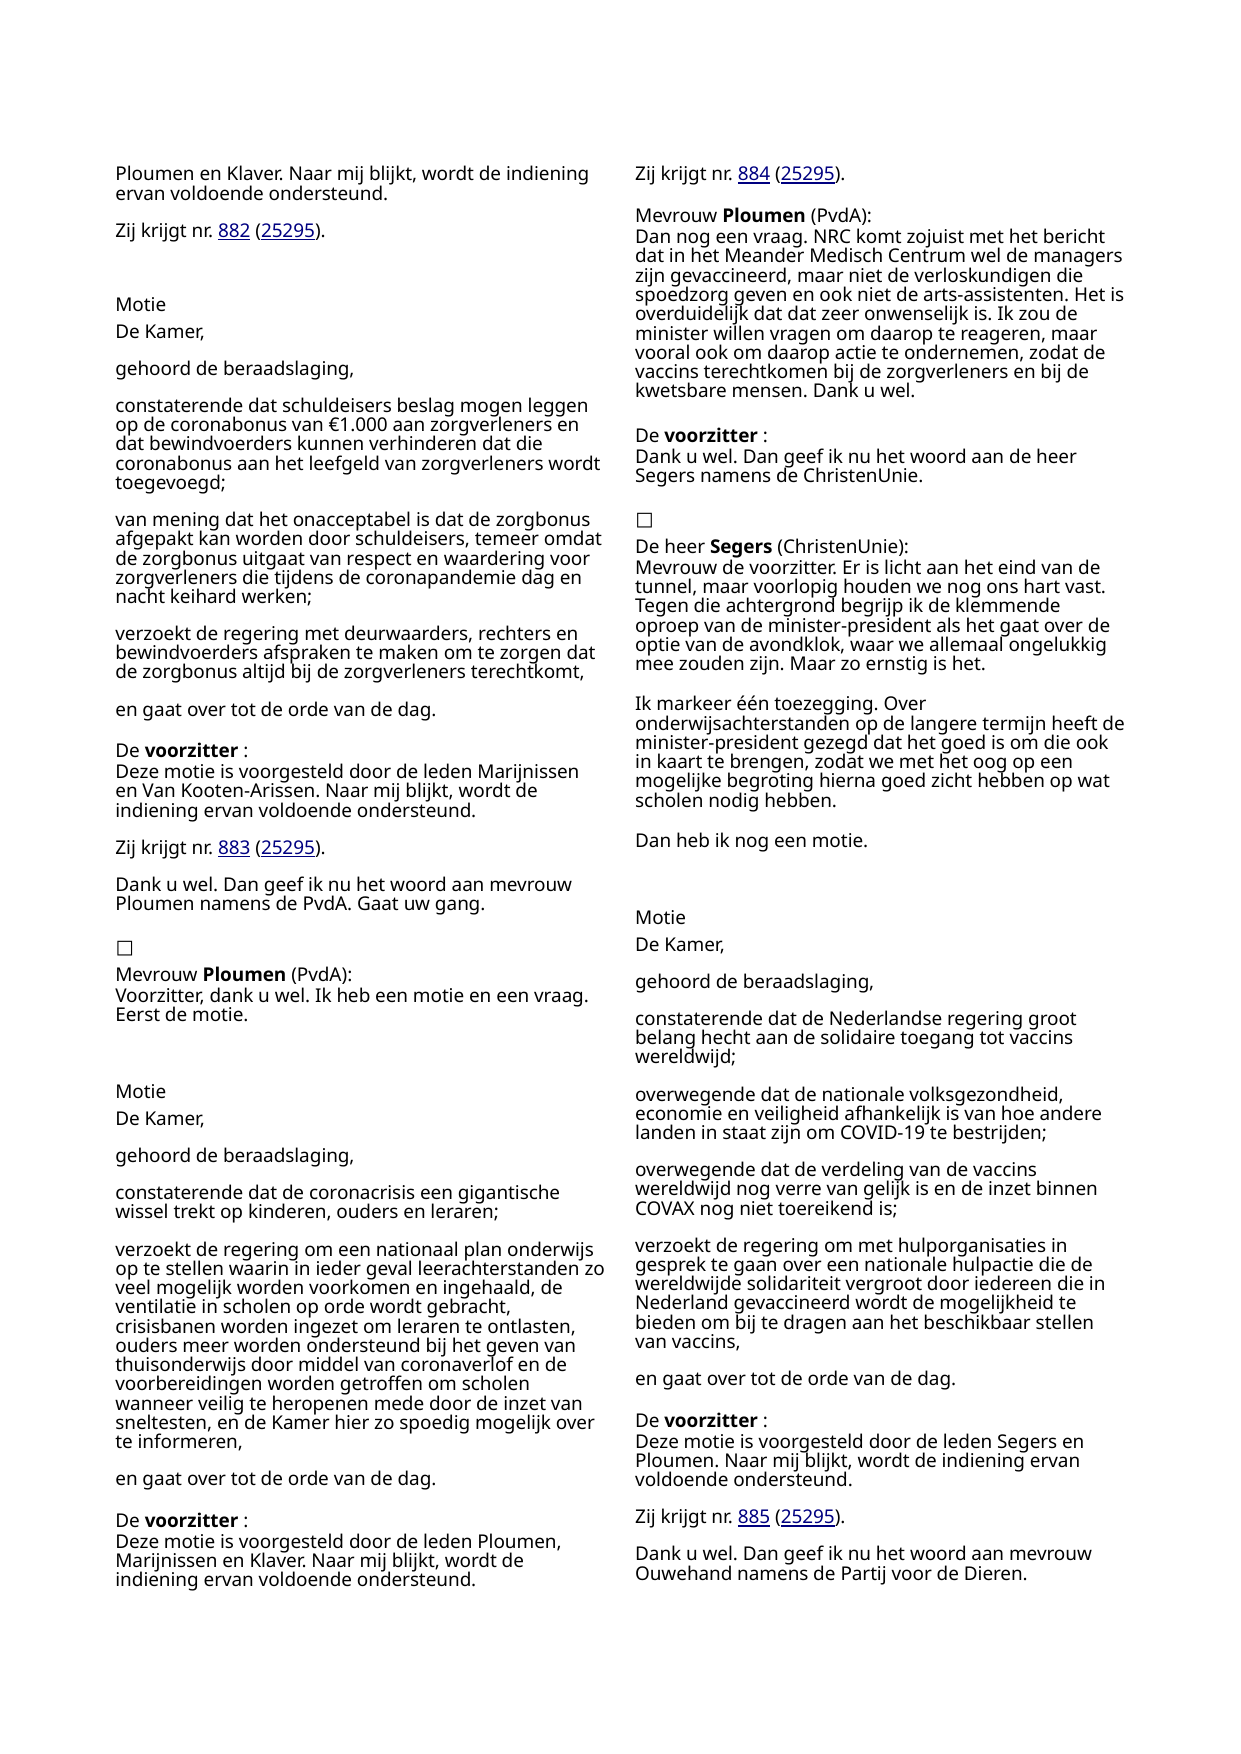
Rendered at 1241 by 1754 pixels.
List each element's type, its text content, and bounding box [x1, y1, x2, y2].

text en gaat over tot de orde van de dag. [115, 1470, 605, 1489]
text en gaat over tot de orde van de dag. [115, 701, 605, 720]
text verzoekt de regering om een nationaal plan onderwijs op te stellen waarin in ieder geval leerachterstanden zo veel mogelijk worden voorkomen en ingehaald, de ventilatie in scholen op orde wordt gebracht, crisisbanen worden ingezet om leraren te ontlasten, ouders meer worden ondersteund bij het geven van thuisonderwijs door middel van coronaverlof en de voorbereidingen worden getroffen om scholen wanneer veilig te heropenen mede door de inzet van sneltesten, en de Kamer hier zo spoedig mogelijk over te informeren, [115, 1241, 605, 1452]
text en gaat over tot de orde van de dag. [635, 1370, 1125, 1389]
text verzoekt de regering om met hulporganisaties in gesprek te gaan over een nationale hulpactie die de wereldwijde solidariteit vergroot door iedereen die in Nederland gevaccineerd wordt de mogelijkheid te bieden om bij te dragen aan het beschikbaar stellen van vaccins, [635, 1237, 1125, 1352]
text De Kamer, [115, 323, 605, 342]
text Zij krijgt nr. 882 (25295). [115, 222, 605, 241]
text overwegende dat de verdeling van de vaccins wereldwijd nog verre van gelijk is en de inzet binnen COVAX nog niet toereikend is; [635, 1161, 1125, 1219]
text Deze motie is voorgesteld door de leden Ploumen, Marijnissen en Klaver. Naar mij blijkt, wordt de indiening ervan voldoende ondersteund. [115, 1533, 605, 1591]
text constaterende dat de Nederlandse regering groot belang hecht aan de solidaire toegang tot vaccins wereldwijd; [635, 1010, 1125, 1068]
text Zij krijgt nr. 884 (25295). [635, 165, 1125, 184]
text Dank u wel. Dan geef ik nu het woord aan mevrouw Ploumen namens de PvdA. Gaat uw gang. [115, 876, 605, 914]
text Motie [115, 291, 605, 317]
text De Kamer, [635, 936, 1125, 955]
text Voorzitter, dank u wel. Ik heb een motie en een vraag. Eerst de motie. [115, 987, 605, 1025]
text De heer Segers (ChristenUnie): [635, 533, 1125, 559]
text gehoord de beraadslaging, [115, 360, 605, 379]
text De Kamer, [115, 1110, 605, 1129]
text Zij krijgt nr. 883 (25295). [115, 839, 605, 858]
text gehoord de beraadslaging, [115, 1147, 605, 1167]
text Ploumen en Klaver. Naar mij blijkt, wordt de indiening ervan voldoende ondersteund. [115, 165, 605, 204]
text De voorzitter : [115, 1507, 605, 1533]
text Dank u wel. Dan geef ik nu het woord aan mevrouw Ouwehand namens de Partij voor de Dieren. [635, 1545, 1125, 1584]
text verzoekt de regering met deurwaarders, rechters en bewindvoerders afspraken te maken om te zorgen dat de zorgbonus altijd bij de zorgverleners terechtkomt, [115, 625, 605, 683]
text Mevrouw Ploumen (PvdA): [115, 961, 605, 987]
text Motie [635, 904, 1125, 930]
text ⬜ [635, 507, 1125, 533]
text De voorzitter : [635, 1407, 1125, 1433]
text overwegende dat de nationale volksgezondheid, economie en veiligheid afhankelijk is van hoe andere landen in staat zijn om COVID-19 te bestrijden; [635, 1086, 1125, 1143]
text van mening dat het onacceptabel is dat de zorgbonus afgepakt kan worden door schuldeisers, temeer omdat de zorgbonus uitgaat van respect en waardering voor zorgverleners die tijdens de coronapandemie dag en nacht keihard werken; [115, 511, 605, 607]
text Deze motie is voorgesteld door de leden Marijnissen en Van Kooten-Arissen. Naar mij blijkt, wordt de indiening ervan voldoende ondersteund. [115, 763, 605, 821]
text De voorzitter : [635, 422, 1125, 448]
text Motie [115, 1079, 605, 1104]
text gehoord de beraadslaging, [635, 973, 1125, 992]
text ⬜ [115, 935, 605, 961]
text Deze motie is voorgesteld door de leden Segers en Ploumen. Naar mij blijkt, wordt de indiening ervan voldoende ondersteund. [635, 1433, 1125, 1490]
text constaterende dat schuldeisers beslag mogen leggen op de coronabonus van €1.000 aan zorgverleners en dat bewindvoerders kunnen verhinderen dat die coronabonus aan het leefgeld van zorgverleners wordt toegevoegd; [115, 397, 605, 493]
text Dan heb ik nog een motie. [635, 832, 1125, 851]
text Mevrouw Ploumen (PvdA): [635, 202, 1125, 228]
text Dank u wel. Dan geef ik nu het woord aan de heer Segers namens de ChristenUnie. [635, 448, 1125, 487]
text Mevrouw de voorzitter. Er is licht aan het eind van de tunnel, maar voorlopig houden we nog ons hart vast. Tegen die achtergrond begrijp ik de klemmende oproep van de minister-president als het gaat over de optie van de avondklok, waar we allemaal ongelukkig mee zouden zijn. Maar zo ernstig is het. [635, 559, 1125, 674]
text De voorzitter : [115, 737, 605, 763]
text Ik markeer één toezegging. Over onderwijsachterstanden op de langere termijn heeft de minister-president gezegd dat het goed is om die ook in kaart te brengen, zodat we met het oog op een mogelijke begroting hierna goed zicht hebben op wat scholen nodig hebben. [635, 695, 1125, 811]
text Dan nog een vraag. NRC komt zojuist met het bericht dat in het Meander Medisch Centrum wel de managers zijn gevaccineerd, maar niet de verloskundigen die spoedzorg geven en ook niet de arts-assistenten. Het is overduidelijk dat dat zeer onwenselijk is. Ik zou de minister willen vragen om daarop te reageren, maar vooral ook om daarop actie te ondernemen, zodat de vaccins terechtkomen bij de zorgverleners en bij de kwetsbare mensen. Dank u wel. [635, 228, 1125, 402]
text Zij krijgt nr. 885 (25295). [635, 1508, 1125, 1527]
text constaterende dat de coronacrisis een gigantische wissel trekt op kinderen, ouders en leraren; [115, 1184, 605, 1223]
